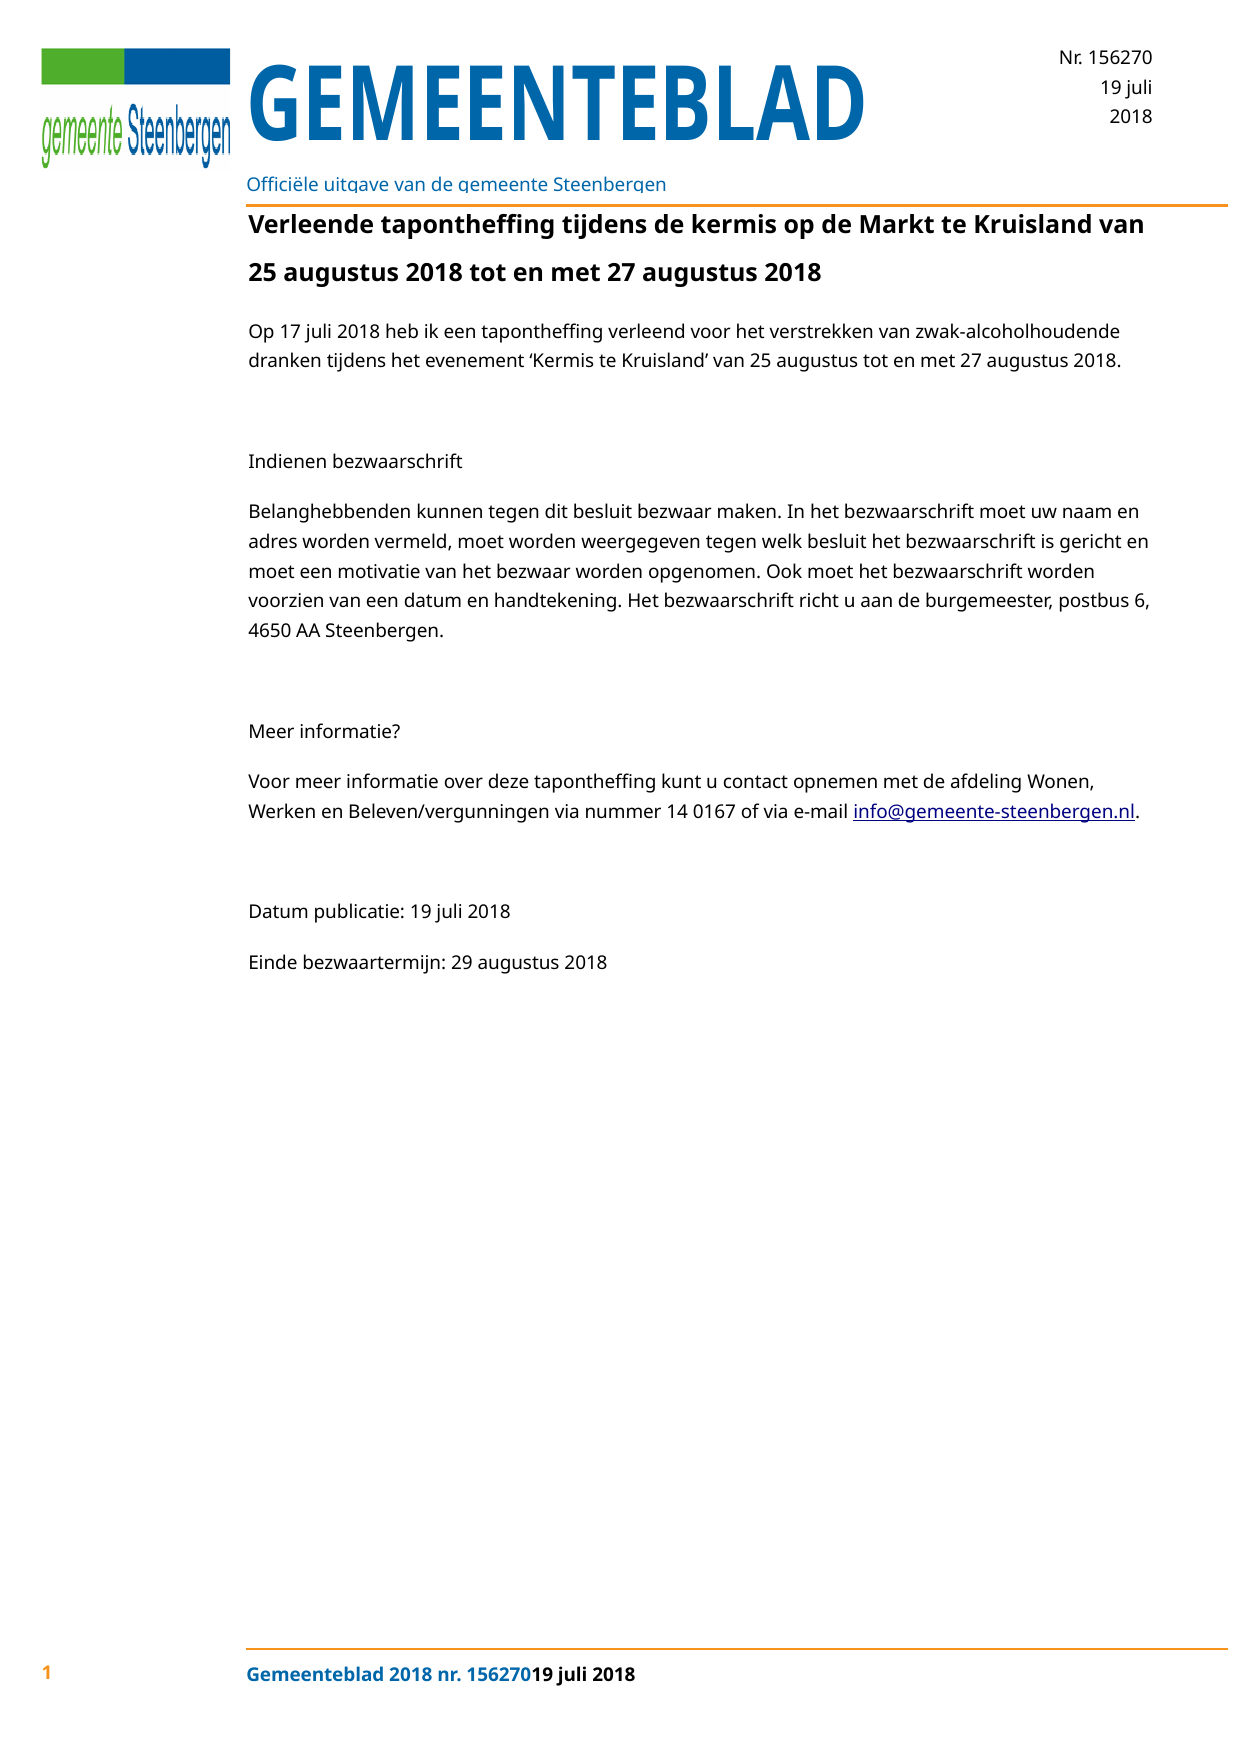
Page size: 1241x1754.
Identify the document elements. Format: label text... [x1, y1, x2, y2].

text Op 17 juli 2018 heb ik een tapontheffing verleend voor het verstrekken van zwak-alcoholhoudende dranken tijdens het evenement ‘Kermis te Kruisland’ van 25 augustus tot en met 27 augustus 2018. [248, 318, 1152, 373]
text Belanghebbenden kunnen tegen dit besluit bezwaar maken. In het bezwaarschrift moet uw naam en adres worden vermeld, moet worden weergegeven tegen welk besluit het bezwaarschrift is gericht en moet een motivatie van het bezwaar worden opgenomen. Ook moet het bezwaarschrift worden voorzien van een datum en handtekening. Het bezwaarschrift richt u aan de burgemeester, postbus 6, 4650 AA Steenbergen. [248, 499, 1152, 643]
text Indienen bezwaarschrift [248, 448, 1152, 474]
text Voor meer informatie over deze tapontheffing kunt u contact opnemen met de afdeling Wonen, Werken en Beleven/vergunningen via nummer 14 0167 of via e-mail info@gemeente-steenbergen.nl. [248, 768, 1152, 824]
text Einde bezwaartermijn: 29 augustus 2018 [248, 949, 1152, 975]
picture [41, 47, 231, 172]
text Verleende tapontheffing tijdens de kermis op de Markt te Kruisland van 25 augustus 2018 tot en met 27 augustus 2018 [248, 207, 1152, 288]
text Meer informatie? [248, 718, 1152, 744]
text Datum publicatie: 19 juli 2018 [248, 899, 1152, 924]
